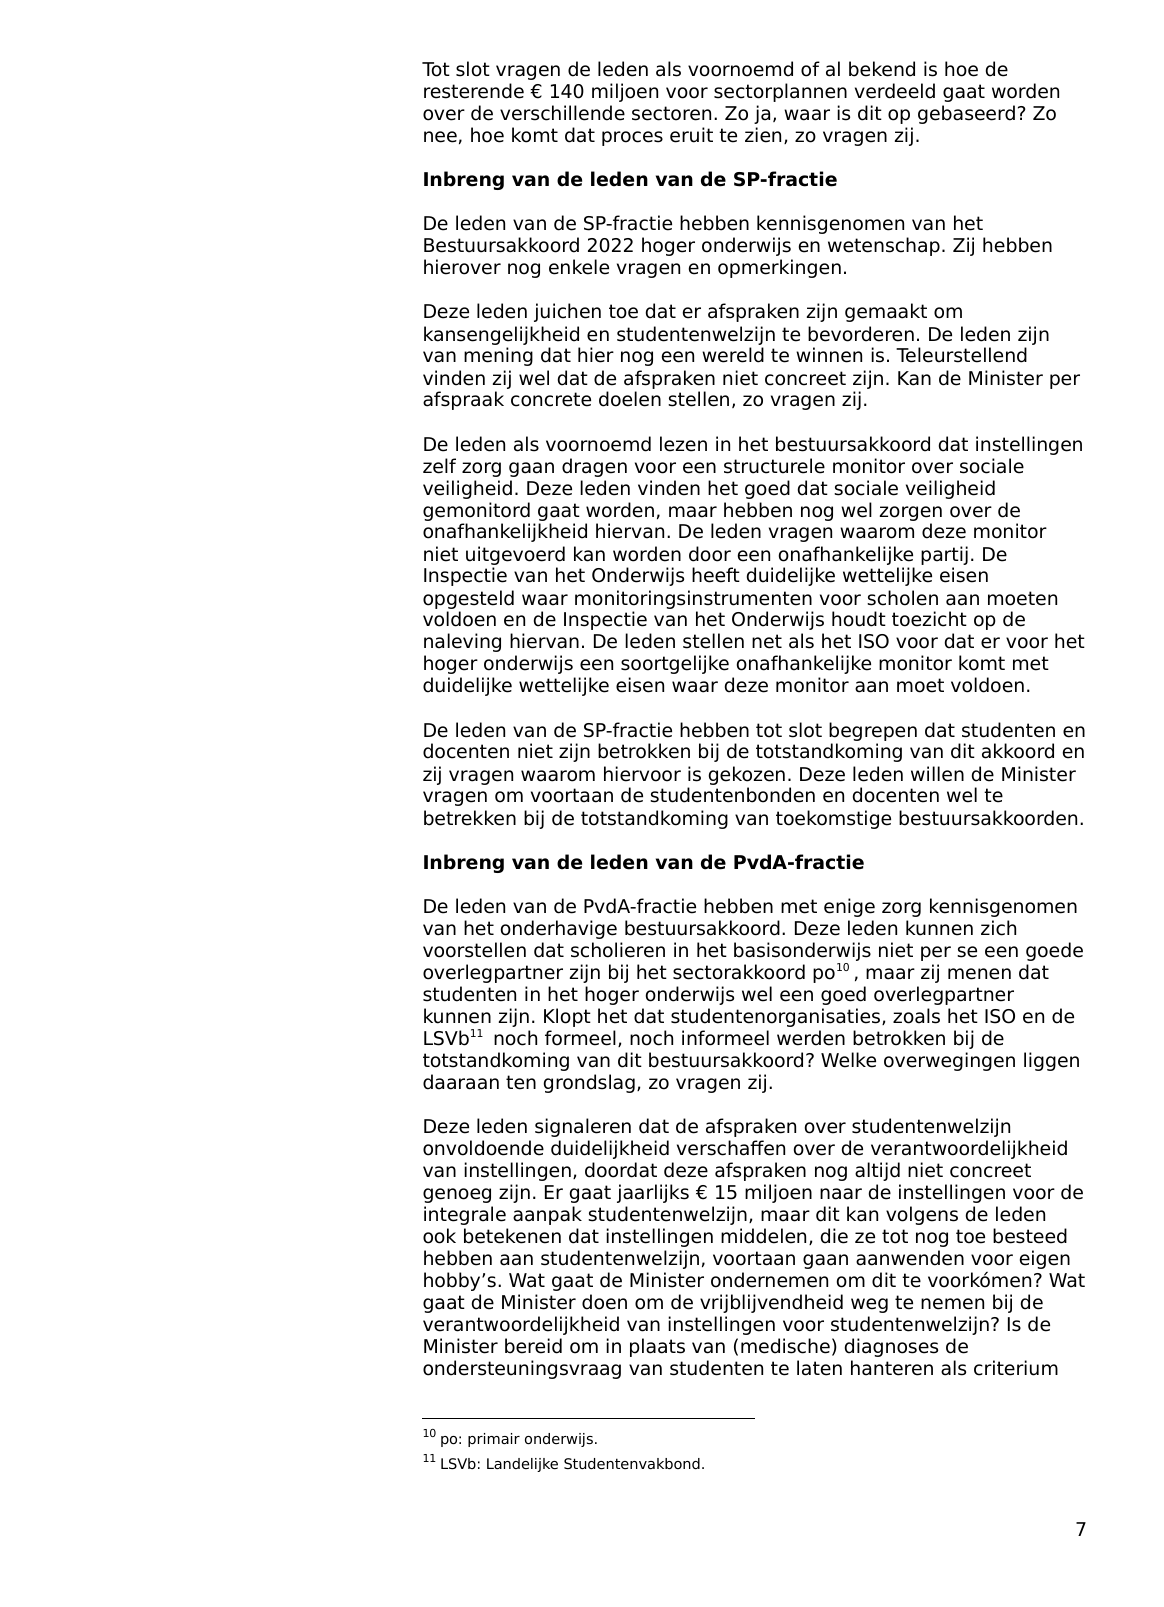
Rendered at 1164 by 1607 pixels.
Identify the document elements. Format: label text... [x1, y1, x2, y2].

text De leden als voornoemd lezen in het bestuursakkoord dat instellingen zelf zorg gaan dragen voor een structurele monitor over sociale veiligheid. Deze leden vinden het goed dat sociale veiligheid gemonitord gaat worden, maar hebben nog wel zorgen over de onafhankelijkheid hiervan. De leden vragen waarom deze monitor niet uitgevoerd kan worden door een onafhankelijke partij. De Inspectie van het Onderwijs heeft duidelijke wettelijke eisen opgesteld waar monitoringsinstrumenten voor scholen aan moeten voldoen en de Inspectie van het Onderwijs houdt toezicht op de naleving hiervan. De leden stellen net als het ISO voor dat er voor het hoger onderwijs een soortgelijke onafhankelijke monitor komt met duidelijke wettelijke eisen waar deze monitor aan moet voldoen. [422, 433, 1087, 697]
text De leden van de SP-fractie hebben tot slot begrepen dat studenten en docenten niet zijn betrokken bij de totstandkoming van dit akkoord en zij vragen waarom hiervoor is gekozen. Deze leden willen de Minister vragen om voortaan de studentenbonden en docenten wel te betrekken bij de totstandkoming van toekomstige bestuursakkoorden. [422, 719, 1087, 829]
text Tot slot vragen de leden als voornoemd of al bekend is hoe de resterende € 140 miljoen voor sectorplannen verdeeld gaat worden over de verschillende sectoren. Zo ja, waar is dit op gebaseerd? Zo nee, hoe komt dat proces eruit te zien, zo vragen zij. [422, 59, 1087, 147]
subtitle Inbreng van de leden van de PvdA-fractie [422, 852, 1087, 873]
text De leden van de SP-fractie hebben kennisgenomen van het Bestuursakkoord 2022 hoger onderwijs en wetenschap. Zij hebben hierover nog enkele vragen en opmerkingen. [422, 213, 1087, 279]
text po: primair onderwijs. [422, 1427, 1087, 1449]
subtitle Inbreng van de leden van de SP-fractie [422, 169, 1087, 191]
text Deze leden juichen toe dat er afspraken zijn gemaakt om kansengelijkheid en studentenwelzijn te bevorderen. De leden zijn van mening dat hier nog een wereld te winnen is. Teleurstellend vinden zij wel dat de afspraken niet concreet zijn. Kan de Minister per afspraak concrete doelen stellen, zo vragen zij. [422, 301, 1087, 411]
text LSVb: Landelijke Studentenvakbond. [422, 1452, 1087, 1474]
text Deze leden signaleren dat de afspraken over studentenwelzijn onvoldoende duidelijkheid verschaffen over de verantwoordelijkheid van instellingen, doordat deze afspraken nog altijd niet concreet genoeg zijn. Er gaat jaarlijks € 15 miljoen naar de instellingen voor de integrale aanpak studentenwelzijn, maar dit kan volgens de leden ook betekenen dat instellingen middelen, die ze tot nog toe besteed hebben aan studentenwelzijn, voortaan gaan aanwenden voor eigen hobby’s. Wat gaat de Minister ondernemen om dit te voorkómen? Wat gaat de Minister doen om de vrijblijvendheid weg te nemen bij de verantwoordelijkheid van instellingen voor studentenwelzijn? Is de Minister bereid om in plaats van (medische) diagnoses de ondersteuningsvraag van studenten te laten hanteren als criterium [422, 1116, 1087, 1379]
text De leden van de PvdA-fractie hebben met enige zorg kennisgenomen van het onderhavige bestuursakkoord. Deze leden kunnen zich voorstellen dat scholieren in het basisonderwijs niet per se een goede overlegpartner zijn bij het sectorakkoord po, maar zij menen dat studenten in het hoger onderwijs wel een goed overlegpartner kunnen zijn. Klopt het dat studentenorganisaties, zoals het ISO en de LSVb noch formeel, noch informeel werden betrokken bij de totstandkoming van dit bestuursakkoord? Welke overwegingen liggen daaraan ten grondslag, zo vragen zij. [422, 896, 1087, 1093]
